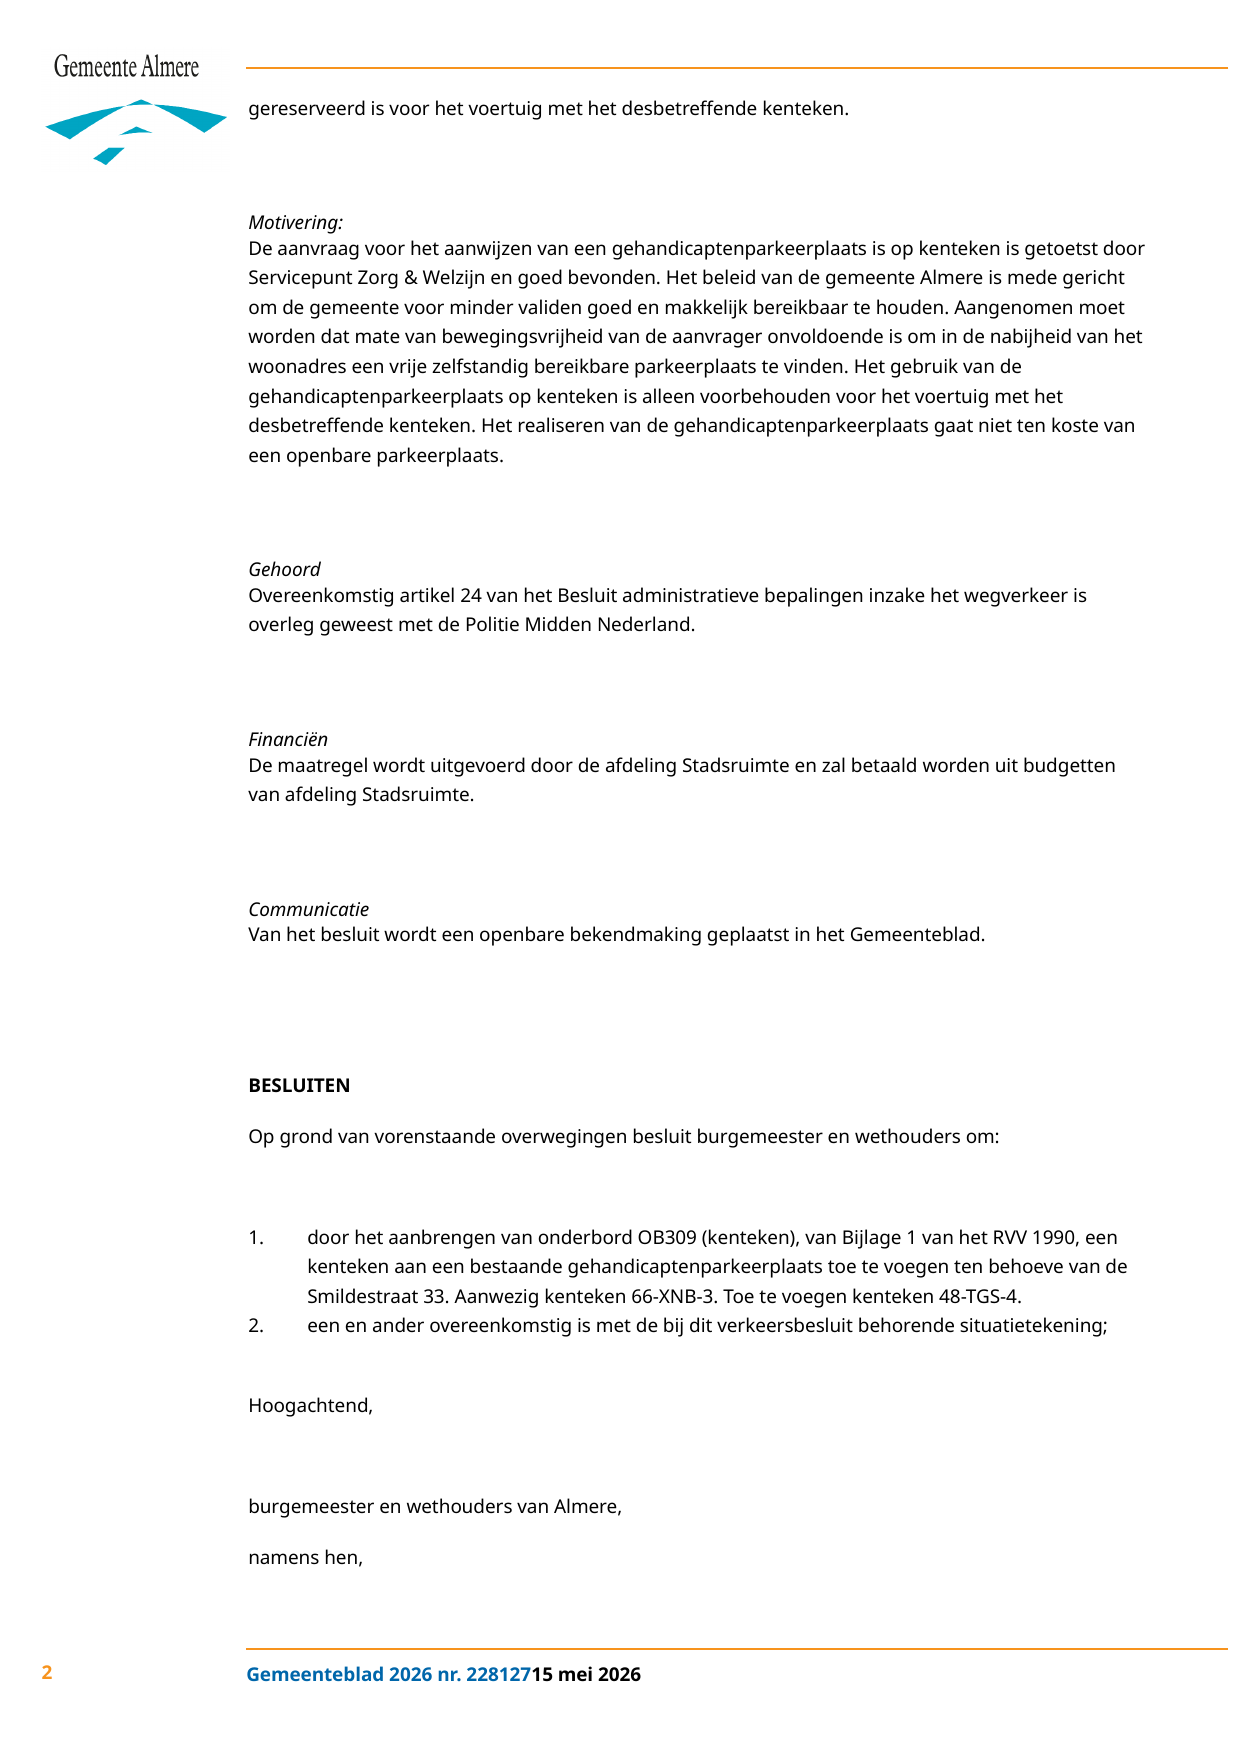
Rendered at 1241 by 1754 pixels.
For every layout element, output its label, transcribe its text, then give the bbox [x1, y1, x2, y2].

text BESLUITEN [248, 1073, 1152, 1098]
text Motivering: [248, 209, 1152, 235]
list een en ander overeenkomstig is met de bij dit verkeersbesluit behorende situatietekening; [248, 1313, 1152, 1338]
text Van het besluit wordt een openbare bekendmaking geplaatst in het Gemeenteblad. [248, 921, 1152, 947]
text De aanvraag voor het aanwijzen van een gehandicaptenparkeerplaats is op kenteken is getoetst door Servicepunt Zorg & Welzijn en goed bevonden. Het beleid van de gemeente Almere is mede gericht om de gemeente voor minder validen goed en makkelijk bereikbaar te houden. Aangenomen moet worden dat mate van bewegingsvrijheid van de aanvrager onvoldoende is om in de nabijheid van het woonadres een vrije zelfstandig bereikbare parkeerplaats te vinden. Het gebruik van de gehandicaptenparkeerplaats op kenteken is alleen voorbehouden voor het voertuig met het desbetreffende kenteken. Het realiseren van de gehandicaptenparkeerplaats gaat niet ten koste van een openbare parkeerplaats. [248, 235, 1152, 468]
text gereserveerd is voor het voertuig met het desbetreffende kenteken. [248, 95, 1152, 121]
text namens hen, [248, 1544, 1152, 1570]
text De maatregel wordt uitgevoerd door de afdeling Stadsruimte en zal betaald worden uit budgetten van afdeling Stadsruimte. [248, 752, 1152, 807]
text Hoogachtend, [248, 1393, 1152, 1418]
text burgemeester en wethouders van Almere, [248, 1493, 1152, 1519]
text Overeenkomstig artikel 24 van het Besluit administratieve bepalingen inzake het wegverkeer is overleg geweest met de Politie Midden Nederland. [248, 582, 1152, 637]
list door het aanbrengen van onderbord OB309 (kenteken), van Bijlage 1 van het RVV 1990, een kenteken aan een bestaande gehandicaptenparkeerplaats toe te voegen ten behoeve van de Smildestraat 33. Aanwezig kenteken 66-XNB-3. Toe te voegen kenteken 48-TGS-4. [248, 1224, 1152, 1309]
picture [41, 47, 231, 172]
text Communicatie [248, 896, 1152, 921]
text Financiën [248, 726, 1152, 752]
text Op grond van vorenstaande overwegingen besluit burgemeester en wethouders om: [248, 1123, 1152, 1149]
text Gehoord [248, 556, 1152, 582]
